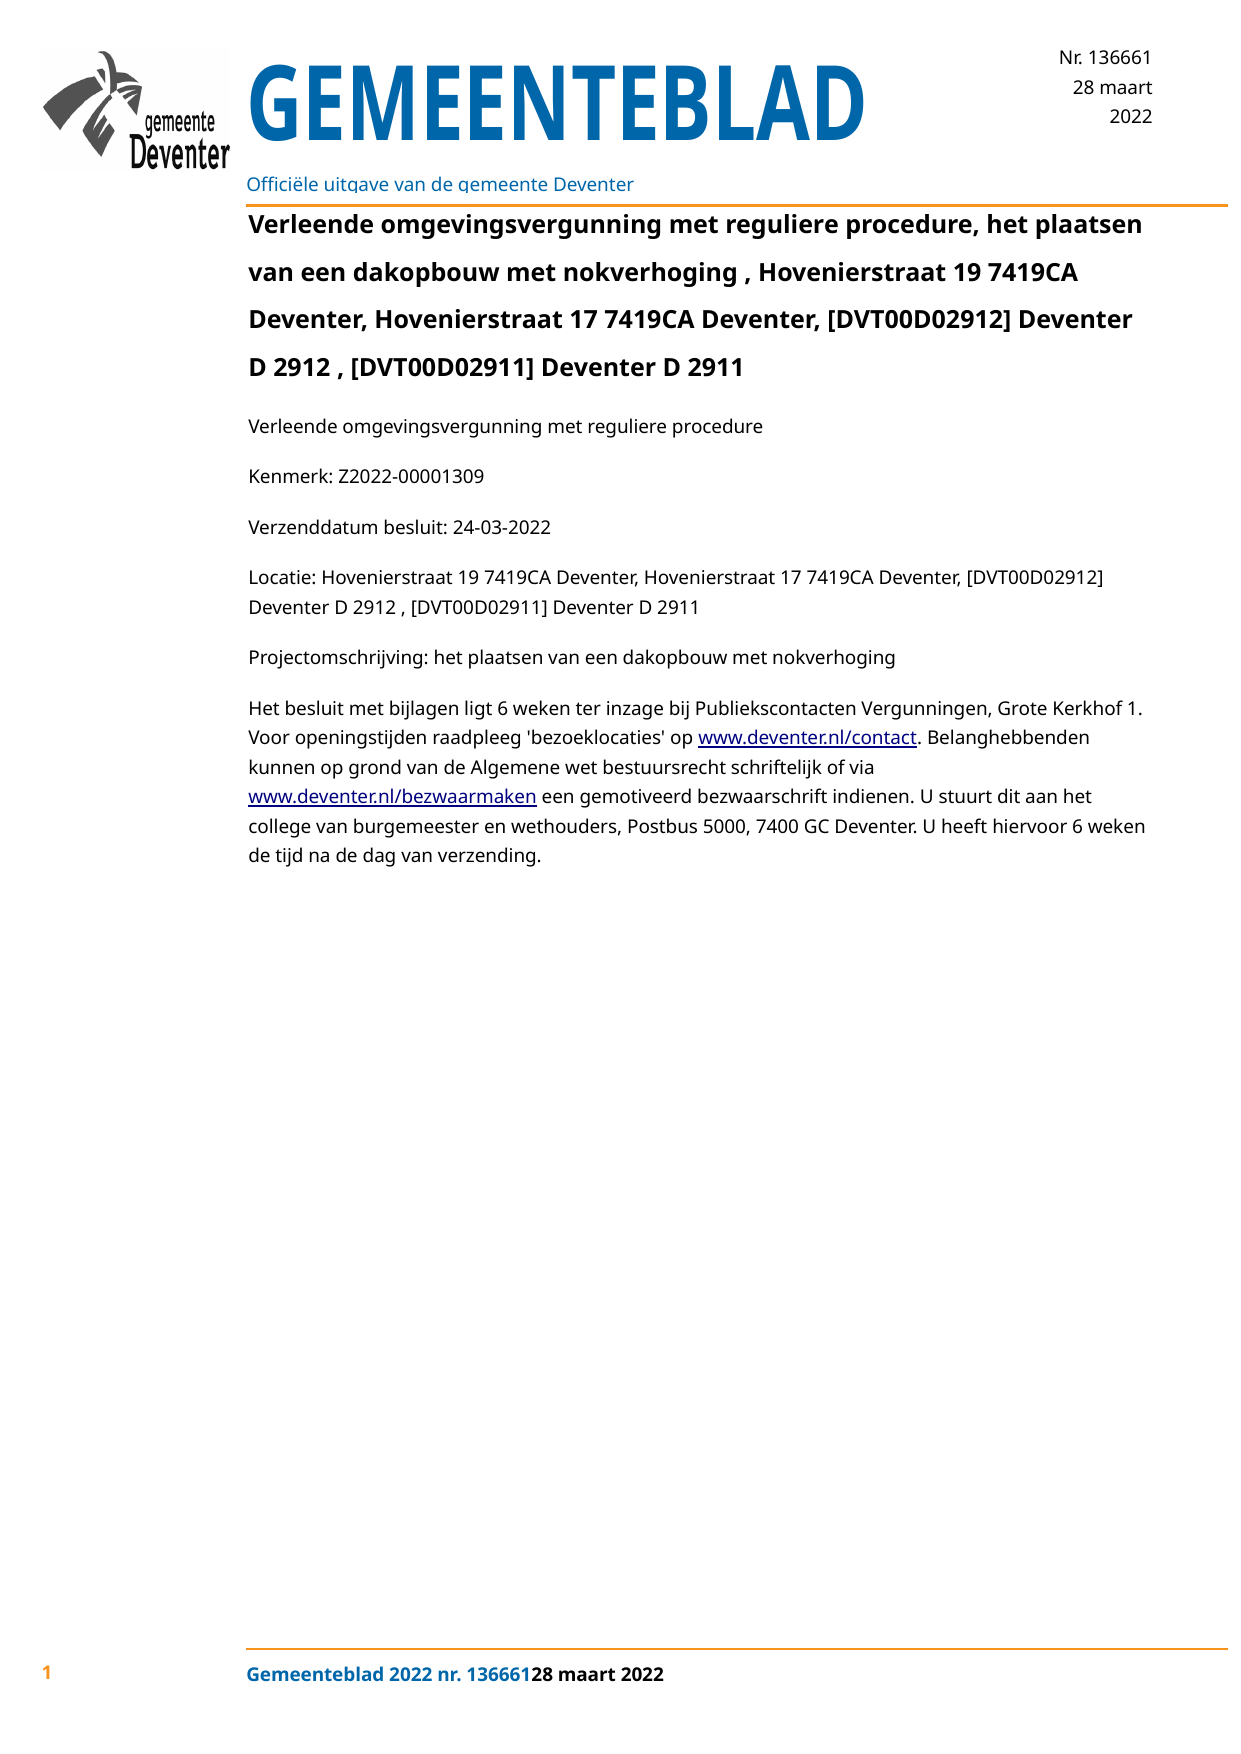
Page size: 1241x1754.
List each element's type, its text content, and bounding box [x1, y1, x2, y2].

text Verzenddatum besluit: 24-03-2022 [248, 514, 1152, 540]
text Het besluit met bijlagen ligt 6 weken ter inzage bij Publiekscontacten Vergunningen, Grote Kerkhof 1. Voor openingstijden raadpleeg 'bezoeklocaties' op www.deventer.nl/contact. Belanghebbenden kunnen op grond van de Algemene wet bestuursrecht schriftelijk of via www.deventer.nl/bezwaarmaken een gemotiveerd bezwaarschrift indienen. U stuurt dit aan het college van burgemeester en wethouders, Postbus 5000, 7400 GC Deventer. U heeft hiervoor 6 weken de tijd na de dag van verzending. [248, 695, 1152, 868]
text Projectomschrijving: het plaatsen van een dakopbouw met nokverhoging [248, 644, 1152, 670]
picture [41, 47, 231, 172]
text Verleende omgevingsvergunning met reguliere procedure [248, 413, 1152, 439]
text Kenmerk: Z2022-00001309 [248, 463, 1152, 489]
text Verleende omgevingsvergunning met reguliere procedure, het plaatsen van een dakopbouw met nokverhoging , Hovenierstraat 19 7419CA Deventer, Hovenierstraat 17 7419CA Deventer, [DVT00D02912] Deventer D 2912 , [DVT00D02911] Deventer D 2911 [248, 207, 1152, 384]
text Locatie: Hovenierstraat 19 7419CA Deventer, Hovenierstraat 17 7419CA Deventer, [DVT00D02912] Deventer D 2912 , [DVT00D02911] Deventer D 2911 [248, 564, 1152, 620]
